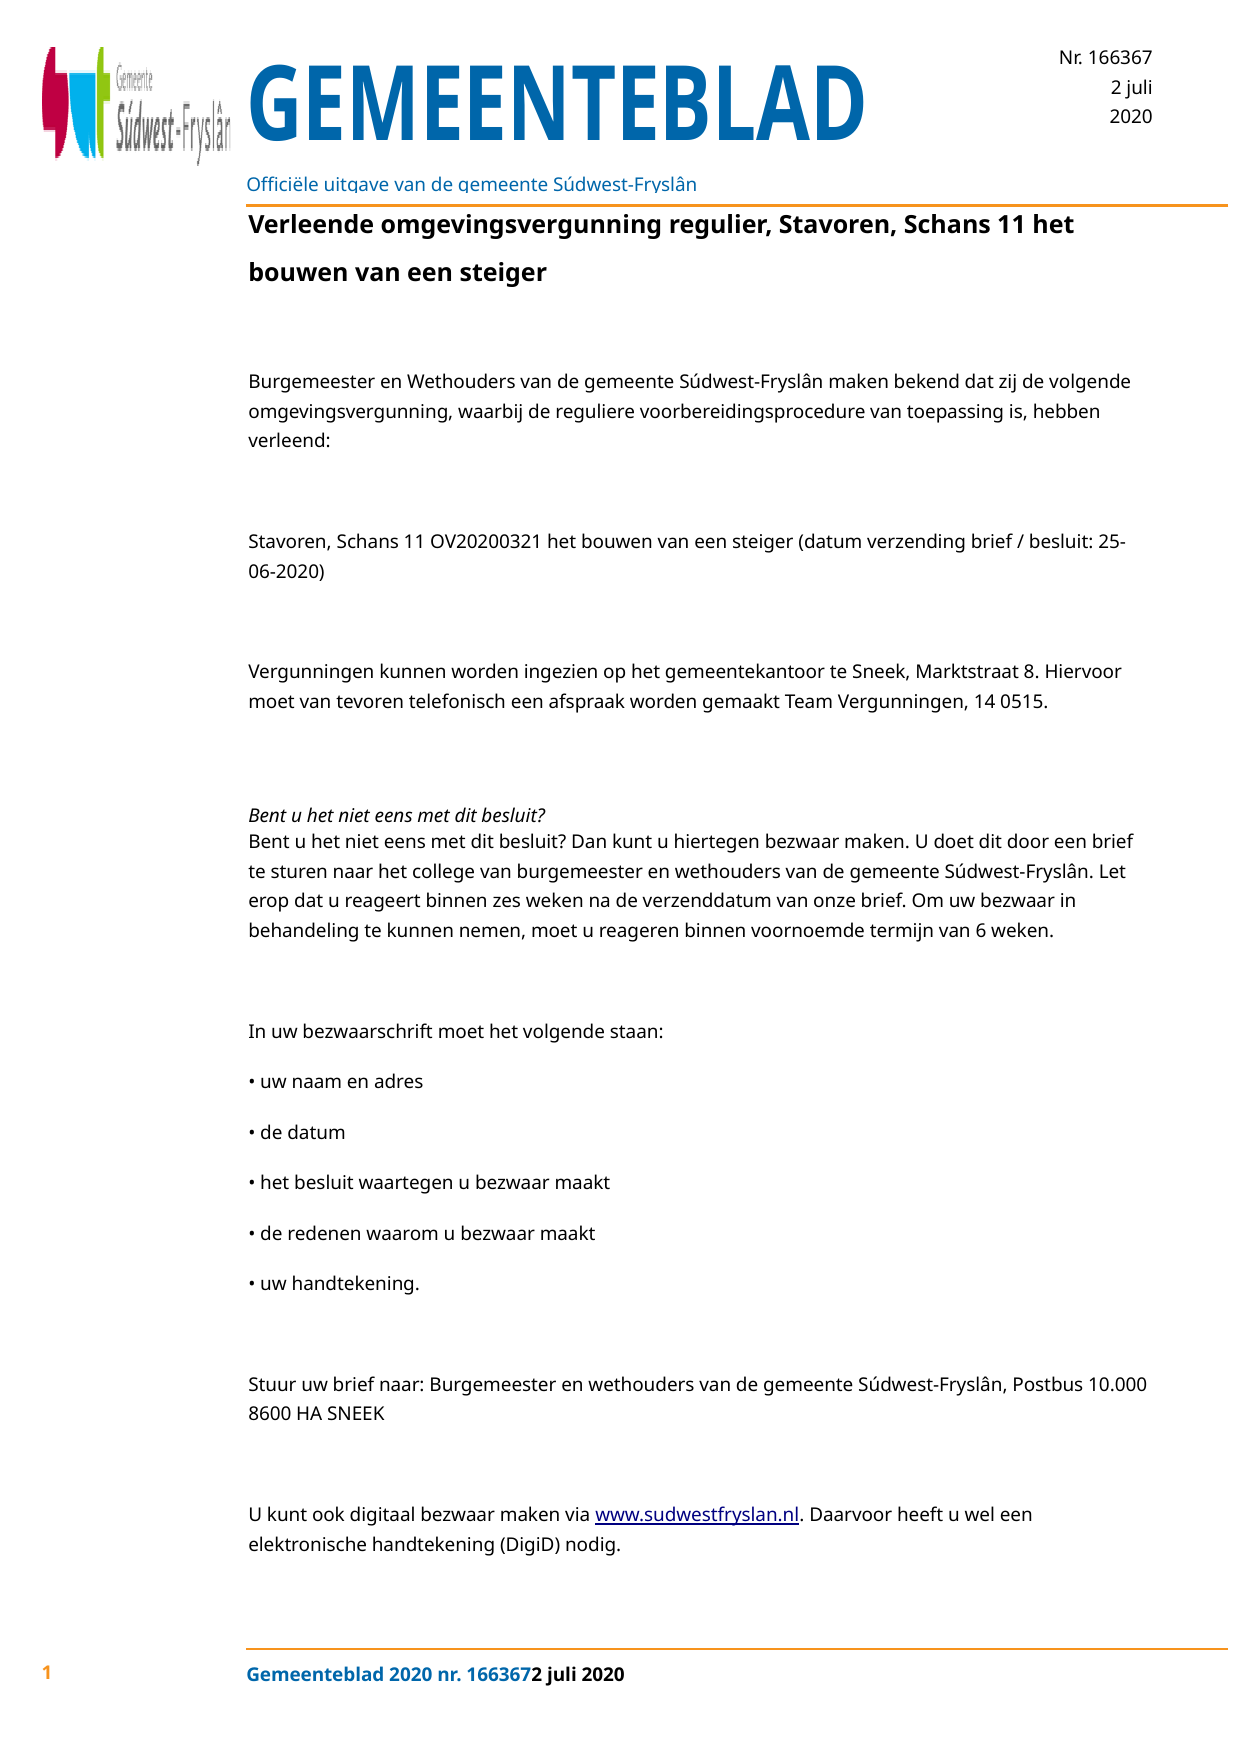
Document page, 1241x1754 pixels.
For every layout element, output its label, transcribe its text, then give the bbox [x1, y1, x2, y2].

text Burgemeester en Wethouders van de gemeente Súdwest-Fryslân maken bekend dat zij de volgende omgevingsvergunning, waarbij de reguliere voorbereidingsprocedure van toepassing is, hebben verleend: [248, 368, 1152, 453]
text Verleende omgevingsvergunning regulier, Stavoren, Schans 11 het bouwen van een steiger [248, 207, 1152, 288]
text • het besluit waartegen u bezwaar maakt [248, 1169, 1152, 1195]
picture [41, 47, 231, 172]
text • de datum [248, 1119, 1152, 1144]
text • uw naam en adres [248, 1068, 1152, 1094]
text Stuur uw brief naar: Burgemeester en wethouders van de gemeente Súdwest-Fryslân, Postbus 10.000 8600 HA SNEEK [248, 1371, 1152, 1426]
text In uw bezwaarschrift moet het volgende staan: [248, 1018, 1152, 1044]
text U kunt ook digitaal bezwaar maken via www.sudwestfryslan.nl. Daarvoor heeft u wel een elektronische handtekening (DigiD) nodig. [248, 1501, 1152, 1557]
text Bent u het niet eens met dit besluit? [248, 803, 1152, 828]
text Vergunningen kunnen worden ingezien op het gemeentekantoor te Sneek, Marktstraat 8. Hiervoor moet van tevoren telefonisch een afspraak worden gemaakt Team Vergunningen, 14 0515. [248, 659, 1152, 714]
text • de redenen waarom u bezwaar maakt [248, 1220, 1152, 1245]
text Bent u het niet eens met dit besluit? Dan kunt u hiertegen bezwaar maken. U doet dit door een brief te sturen naar het college van burgemeester en wethouders van de gemeente Súdwest-Fryslân. Let erop dat u reageert binnen zes weken na de verzenddatum van onze brief. Om uw bezwaar in behandeling te kunnen nemen, moet u reageren binnen voornoemde termijn van 6 weken. [248, 828, 1152, 943]
text • uw handtekening. [248, 1270, 1152, 1296]
text Stavoren, Schans 11 OV20200321 het bouwen van een steiger (datum verzending brief / besluit: 25-06-2020) [248, 528, 1152, 584]
